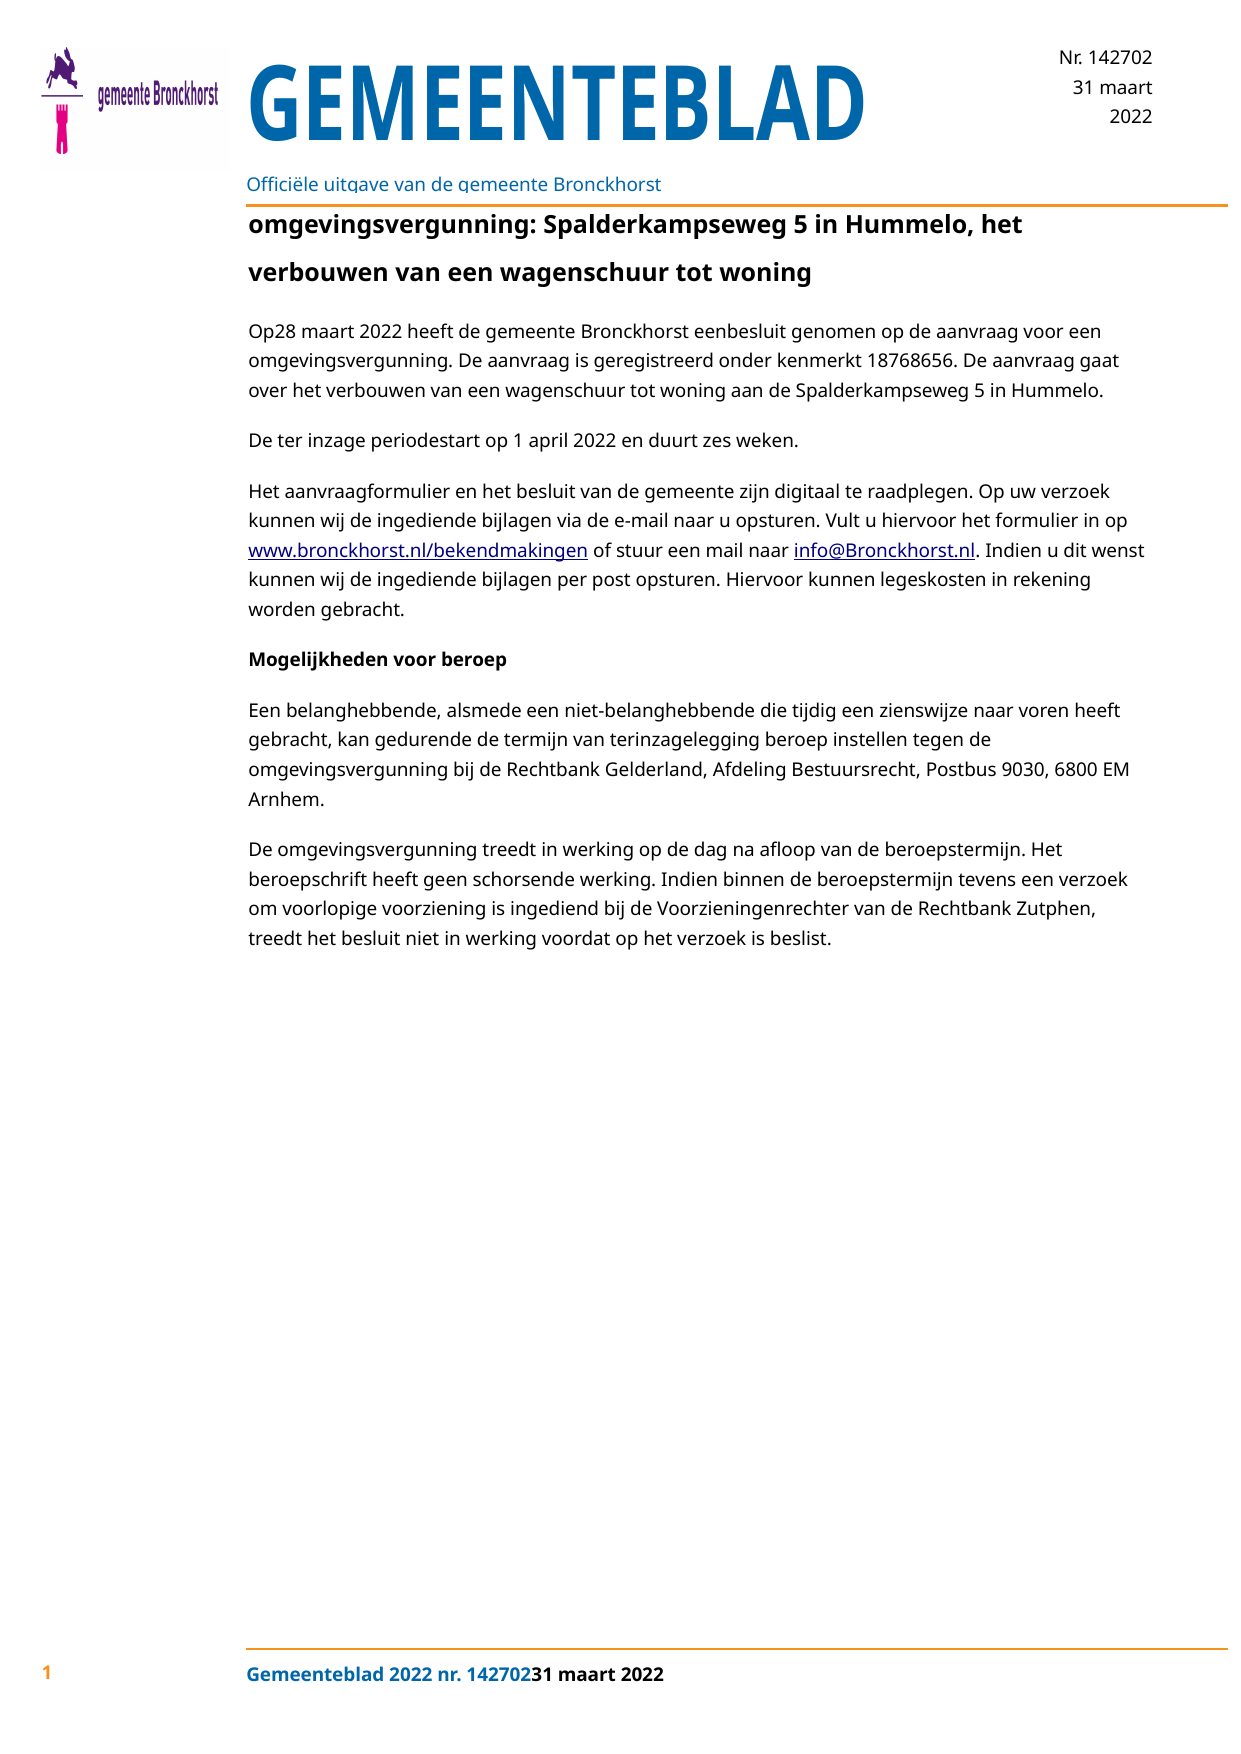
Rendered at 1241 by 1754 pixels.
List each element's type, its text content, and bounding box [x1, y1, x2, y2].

text omgevingsvergunning: Spalderkampseweg 5 in Hummelo, het verbouwen van een wagenschuur tot woning [248, 207, 1152, 288]
text Op28 maart 2022 heeft de gemeente Bronckhorst eenbesluit genomen op de aanvraag voor een omgevingsvergunning. De aanvraag is geregistreerd onder kenmerkt 18768656. De aanvraag gaat over het verbouwen van een wagenschuur tot woning aan de Spalderkampseweg 5 in Hummelo. [248, 318, 1152, 403]
text Een belanghebbende, alsmede een niet-belanghebbende die tijdig een zienswijze naar voren heeft gebracht, kan gedurende de termijn van terinzagelegging beroep instellen tegen de omgevingsvergunning bij de Rechtbank Gelderland, Afdeling Bestuursrecht, Postbus 9030, 6800 EM Arnhem. [248, 697, 1152, 812]
picture [41, 47, 231, 172]
text Mogelijkheden voor beroep [248, 647, 1152, 672]
text Het aanvraagformulier en het besluit van de gemeente zijn digitaal te raadplegen. Op uw verzoek kunnen wij de ingediende bijlagen via de e-mail naar u opsturen. Vult u hiervoor het formulier in op www.bronckhorst.nl/bekendmakingen of stuur een mail naar info@Bronckhorst.nl. Indien u dit wenst kunnen wij de ingediende bijlagen per post opsturen. Hiervoor kunnen legeskosten in rekening worden gebracht. [248, 478, 1152, 622]
text De ter inzage periodestart op 1 april 2022 en duurt zes weken. [248, 427, 1152, 453]
text De omgevingsvergunning treedt in werking op de dag na afloop van de beroepstermijn. Het beroepschrift heeft geen schorsende werking. Indien binnen de beroepstermijn tevens een verzoek om voorlopige voorziening is ingediend bij de Voorzieningenrechter van de Rechtbank Zutphen, treedt het besluit niet in werking voordat op het verzoek is beslist. [248, 836, 1152, 951]
